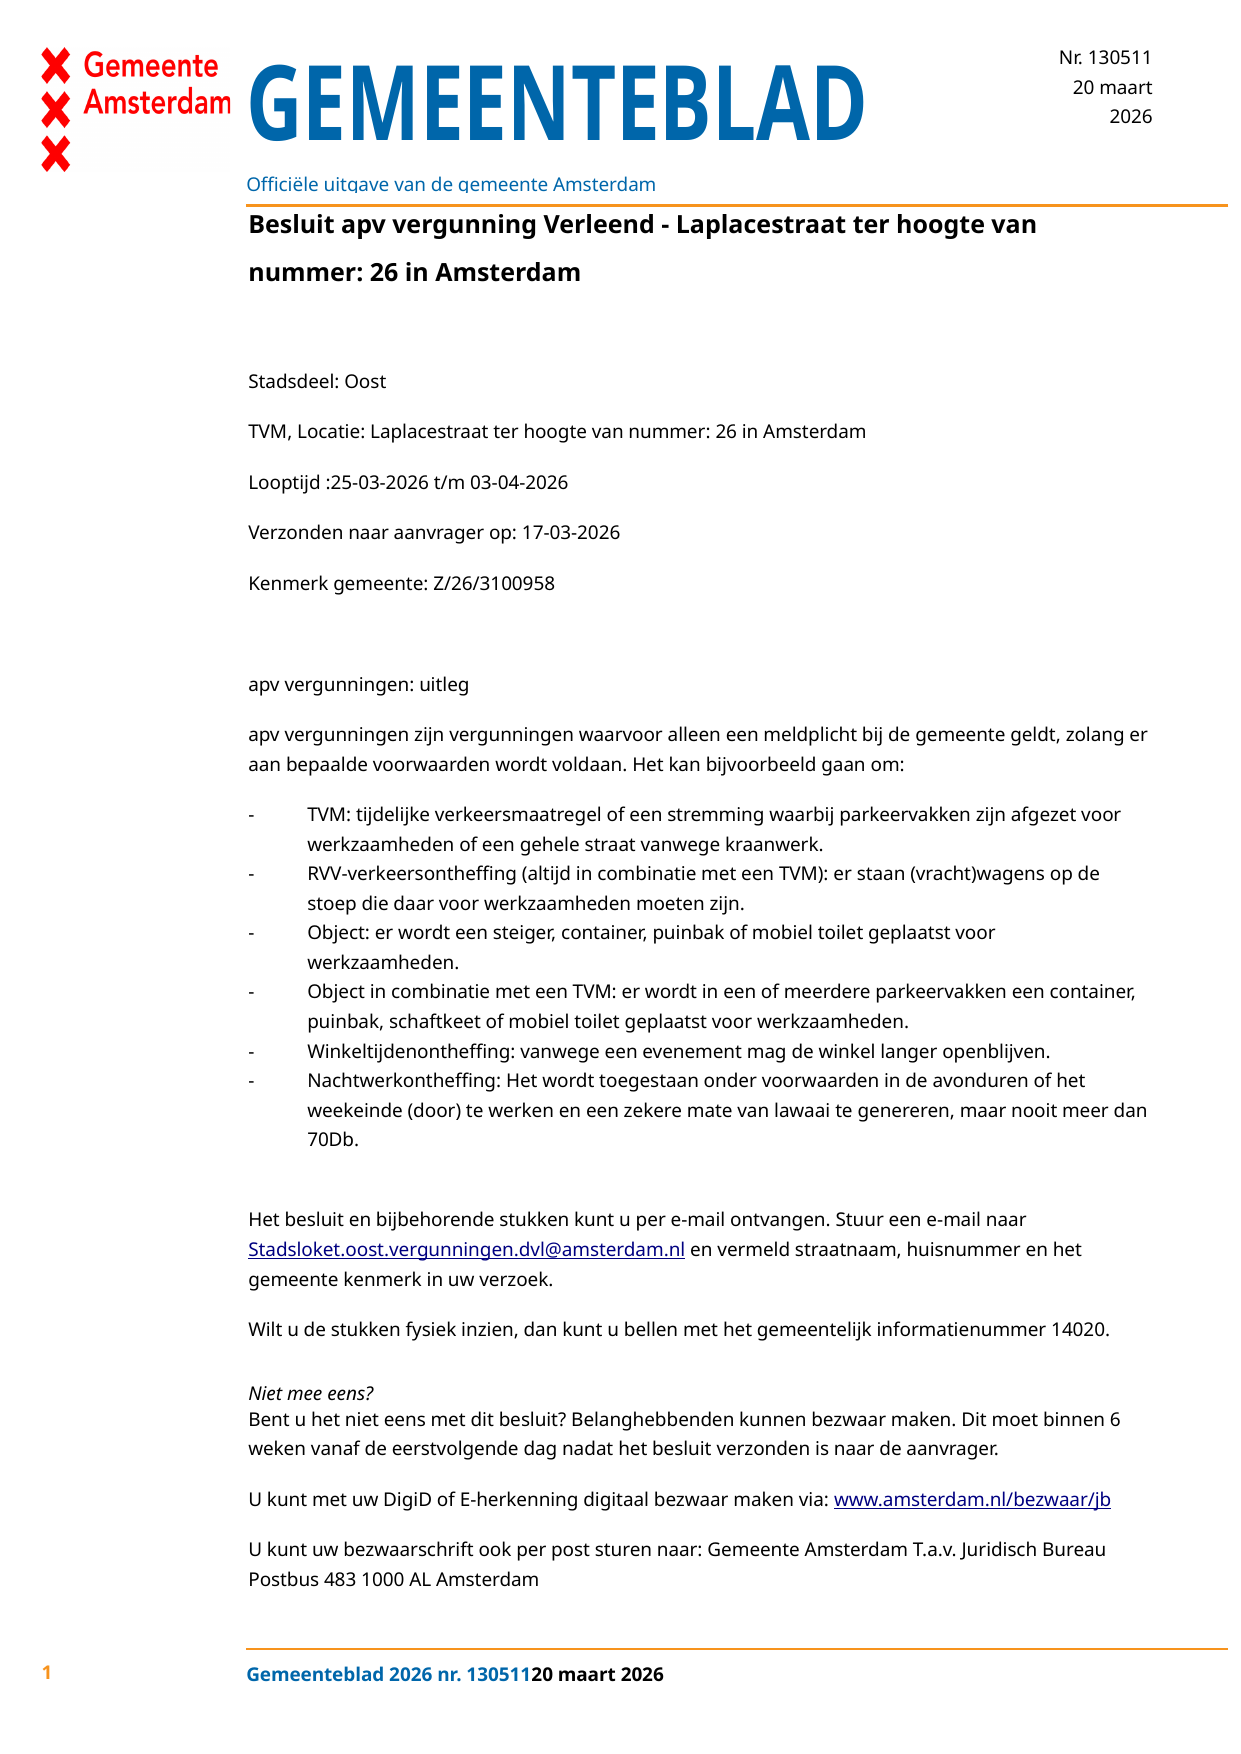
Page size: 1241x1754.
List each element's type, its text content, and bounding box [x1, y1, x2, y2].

text Verzonden naar aanvrager op: 17-03-2026 [248, 519, 1152, 545]
text Besluit apv vergunning Verleend - Laplacestraat ter hoogte van nummer: 26 in Amsterdam [248, 207, 1152, 288]
text Niet mee eens? [248, 1380, 1152, 1406]
text apv vergunningen zijn vergunningen waarvoor alleen een meldplicht bij de gemeente geldt, zolang er aan bepaalde voorwaarden wordt voldaan. Het kan bijvoorbeeld gaan om: [248, 721, 1152, 777]
list Object in combinatie met een TVM: er wordt in een of meerdere parkeervakken een container, puinbak, schaftkeet of mobiel toilet geplaatst voor werkzaamheden. [248, 979, 1152, 1034]
text Looptijd :25-03-2026 t/m 03-04-2026 [248, 469, 1152, 495]
list Object: er wordt een steiger, container, puinbak of mobiel toilet geplaatst voor werkzaamheden. [248, 919, 1152, 975]
text U kunt uw bezwaarschrift ook per post sturen naar: Gemeente Amsterdam T.a.v. Juridisch Bureau Postbus 483 1000 AL Amsterdam [248, 1536, 1152, 1592]
text Wilt u de stukken fysiek inzien, dan kunt u bellen met het gemeentelijk informatienummer 14020. [248, 1316, 1152, 1342]
picture [41, 47, 231, 172]
text Bent u het niet eens met dit besluit? Belanghebbenden kunnen bezwaar maken. Dit moet binnen 6 weken vanaf de eerstvolgende dag nadat het besluit verzonden is naar de aanvrager. [248, 1406, 1152, 1461]
text Het besluit en bijbehorende stukken kunt u per e-mail ontvangen. Stuur een e-mail naar Stadsloket.oost.vergunningen.dvl@amsterdam.nl en vermeld straatnaam, huisnummer en het gemeente kenmerk in uw verzoek. [248, 1207, 1152, 1292]
list Winkeltijdenontheffing: vanwege een evenement mag de winkel langer openblijven. [248, 1038, 1152, 1064]
text apv vergunningen: uitleg [248, 671, 1152, 697]
text Stadsdeel: Oost [248, 368, 1152, 394]
list TVM: tijdelijke verkeersmaatregel of een stremming waarbij parkeervakken zijn afgezet voor werkzaamheden of een gehele straat vanwege kraanwerk. [248, 801, 1152, 857]
text TVM, Locatie: Laplacestraat ter hoogte van nummer: 26 in Amsterdam [248, 419, 1152, 444]
text U kunt met uw DigiD of E-herkenning digitaal bezwaar maken via: www.amsterdam.nl/bezwaar/jb [248, 1486, 1152, 1512]
list RVV-verkeersontheffing (altijd in combinatie met een TVM): er staan (vracht)wagens op de stoep die daar voor werkzaamheden moeten zijn. [248, 860, 1152, 916]
list Nachtwerkontheffing: Het wordt toegestaan onder voorwaarden in de avonduren of het weekeinde (door) te werken en een zekere mate van lawaai te genereren, maar nooit meer dan 70Db. [248, 1067, 1152, 1152]
text Kenmerk gemeente: Z/26/3100958 [248, 570, 1152, 596]
